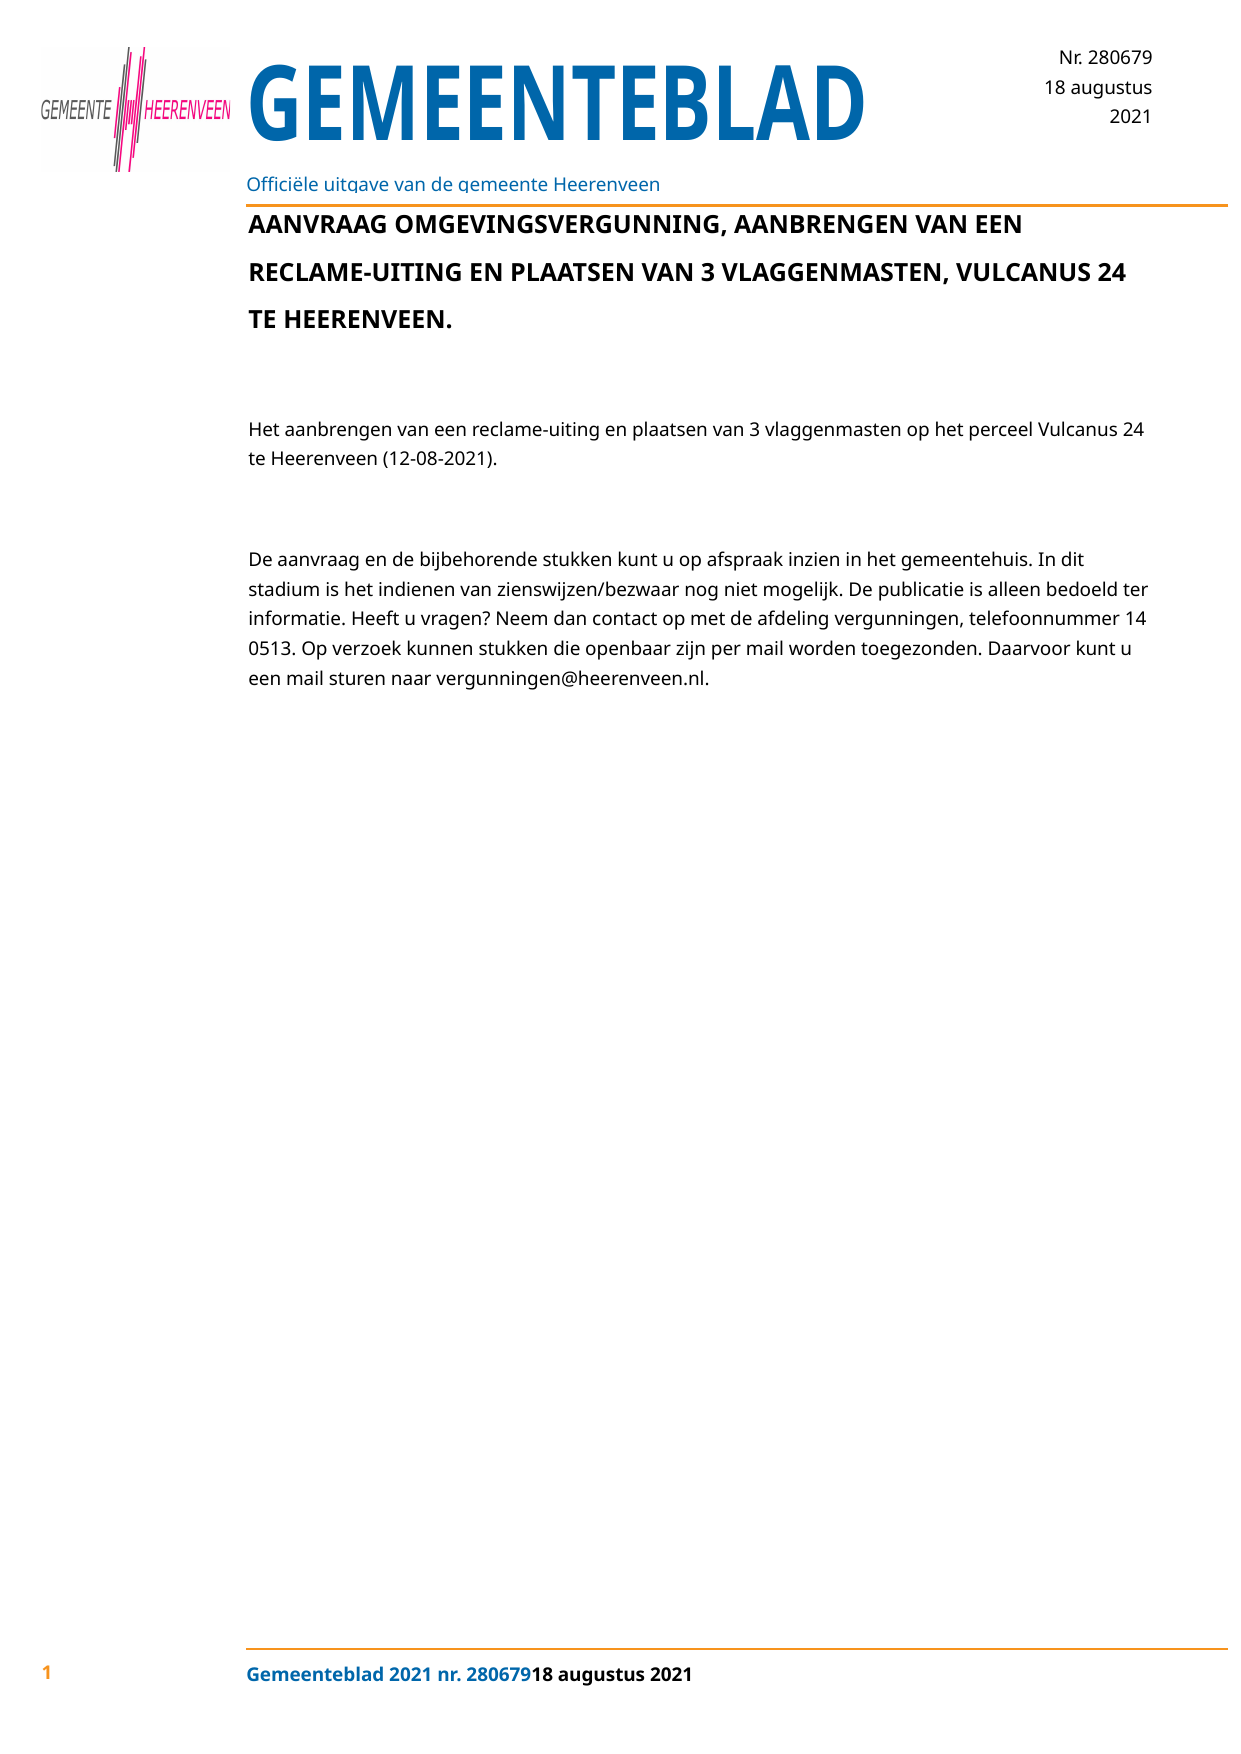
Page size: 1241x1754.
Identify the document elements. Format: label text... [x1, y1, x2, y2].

text De aanvraag en de bijbehorende stukken kunt u op afspraak inzien in het gemeentehuis. In dit stadium is het indienen van zienswijzen/bezwaar nog niet mogelijk. De publicatie is alleen bedoeld ter informatie. Heeft u vragen? Neem dan contact op met de afdeling vergunningen, telefoonnummer 14 0513. Op verzoek kunnen stukken die openbaar zijn per mail worden toegezonden. Daarvoor kunt u een mail sturen naar vergunningen@heerenveen.nl. [248, 546, 1152, 690]
text AANVRAAG OMGEVINGSVERGUNNING, AANBRENGEN VAN EEN RECLAME-UITING EN PLAATSEN VAN 3 VLAGGENMASTEN, VULCANUS 24 TE HEERENVEEN. [248, 207, 1152, 336]
text Het aanbrengen van een reclame-uiting en plaatsen van 3 vlaggenmasten op het perceel Vulcanus 24 te Heerenveen (12-08-2021). [248, 416, 1152, 471]
picture [41, 47, 231, 172]
